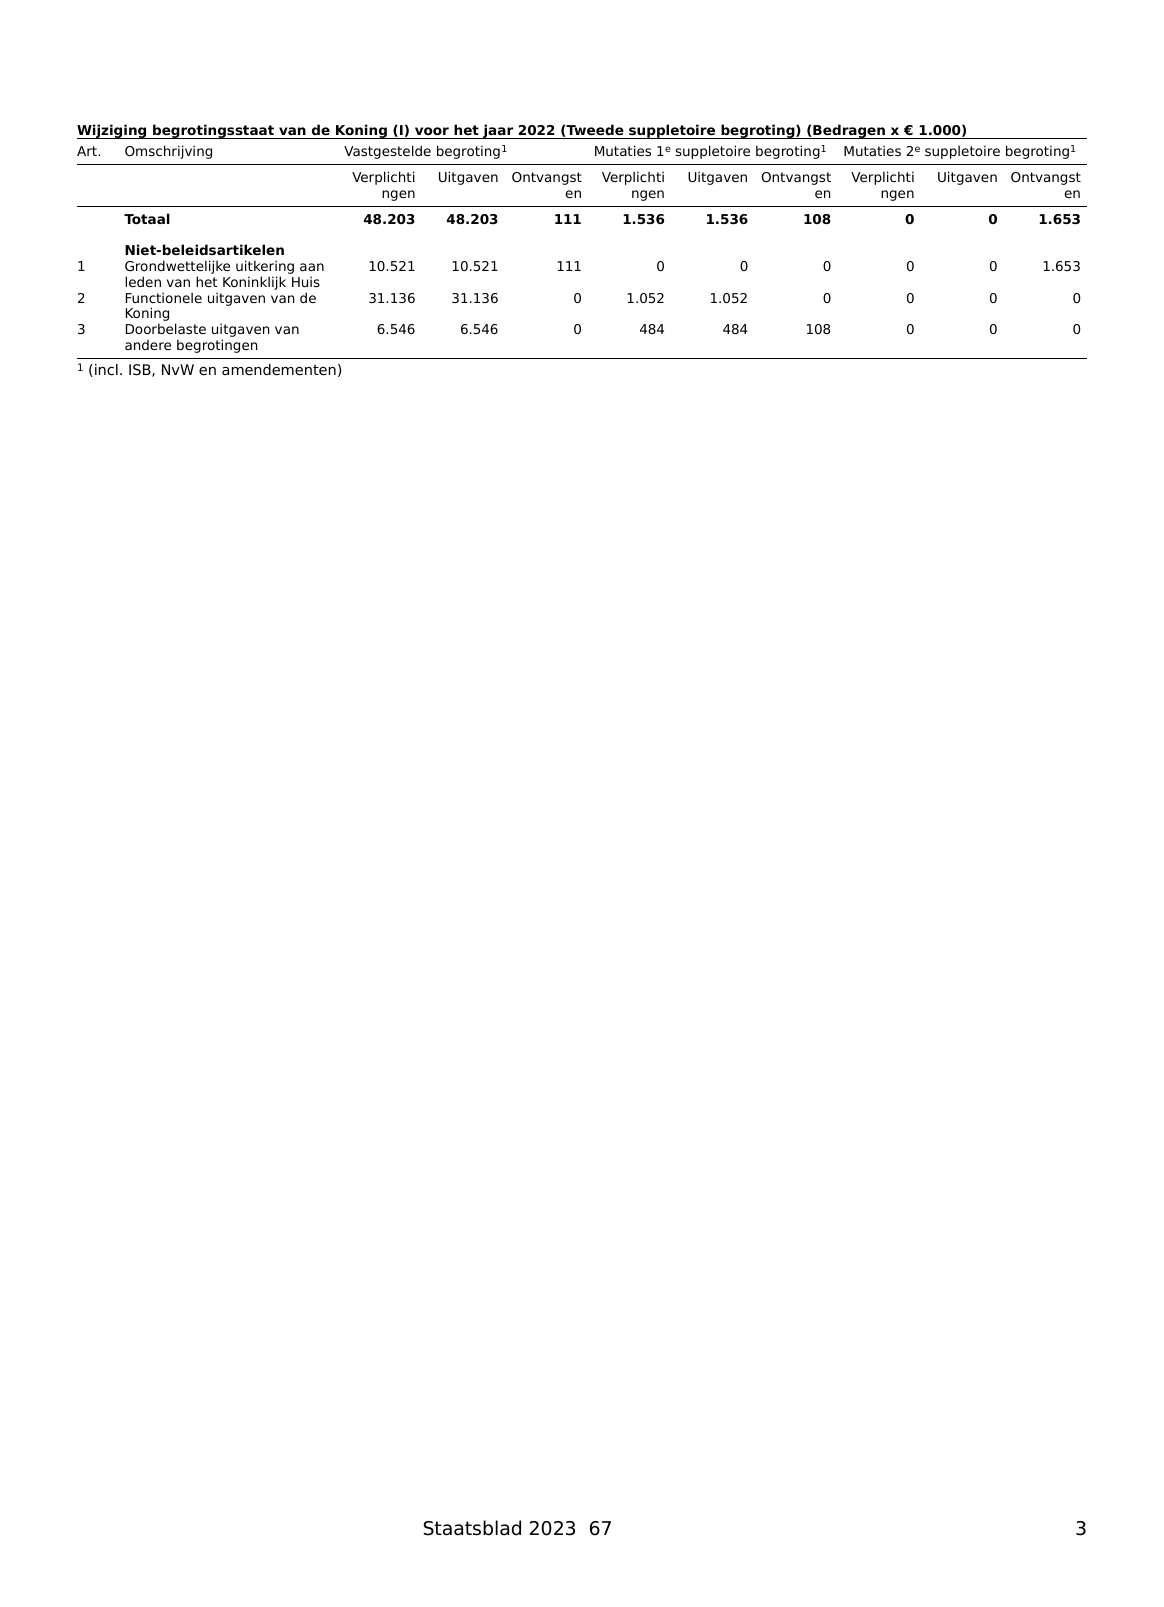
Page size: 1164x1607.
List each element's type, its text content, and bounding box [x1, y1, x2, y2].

table_cell 31.136 [421, 290, 504, 322]
table_cell [920, 243, 1003, 259]
table_cell 0 [837, 290, 920, 322]
table_cell Vastgestelde begroting1 [338, 139, 588, 164]
table_cell 108 [754, 322, 837, 358]
table_cell 111 [504, 259, 588, 290]
table_cell 10.521 [338, 259, 421, 290]
table_cell Uitgaven [421, 165, 504, 206]
table_cell [754, 243, 837, 259]
table_cell 484 [671, 322, 754, 358]
table_cell Uitgaven [671, 165, 754, 206]
table_cell 0 [1004, 322, 1087, 358]
table_cell [671, 243, 754, 259]
table_cell [118, 165, 338, 206]
table_cell [77, 165, 118, 206]
table_cell [338, 243, 421, 259]
table_cell 484 [588, 322, 671, 358]
table_cell [1004, 243, 1087, 259]
table_cell [1004, 228, 1087, 243]
table_cell Ontvangsten [754, 165, 837, 206]
table_cell [421, 243, 504, 259]
table_cell Ontvangsten [504, 165, 588, 206]
table_cell Verplichtingen [837, 165, 920, 206]
table_cell 6.546 [338, 322, 421, 358]
table_cell 0 [504, 322, 588, 358]
table_cell 0 [837, 207, 920, 227]
table_cell Totaal [118, 207, 338, 227]
table_cell [920, 228, 1003, 243]
table_header Wijziging begrotingsstaat van de Koning (I) voor het jaar 2022 (Tweede suppletoire begroting) (Bedragen x € 1.000) [77, 122, 1087, 138]
table_cell [77, 243, 118, 259]
table_cell Uitgaven [920, 165, 1003, 206]
table_cell 3 [77, 322, 118, 358]
table_cell 0 [588, 259, 671, 290]
table_cell Niet-beleidsartikelen [118, 243, 338, 259]
table_cell [588, 228, 671, 243]
table_cell 31.136 [338, 290, 421, 322]
table_cell Doorbelaste uitgaven van andere begrotingen [118, 322, 338, 358]
table_cell [837, 228, 920, 243]
table_cell [118, 228, 338, 243]
table_cell 111 [504, 207, 588, 227]
table_cell 0 [754, 290, 837, 322]
table_cell 1 (incl. ISB, NvW en amendementen) [77, 359, 1087, 379]
table_cell 6.546 [421, 322, 504, 358]
table_cell 48.203 [338, 207, 421, 227]
table_cell 0 [920, 290, 1003, 322]
table_cell Omschrijving [118, 139, 338, 164]
table_cell 1.653 [1004, 259, 1087, 290]
table_cell 0 [754, 259, 837, 290]
table_cell Ontvangsten [1004, 165, 1087, 206]
table_cell 1.052 [588, 290, 671, 322]
table_cell [338, 228, 421, 243]
table_cell 2 [77, 290, 118, 322]
table_cell Mutaties 2e suppletoire begroting1 [837, 139, 1087, 164]
table_cell Mutaties 1e suppletoire begroting1 [588, 139, 837, 164]
table_cell 48.203 [421, 207, 504, 227]
table_cell Grondwettelijke uitkering aan leden van het Koninklijk Huis [118, 259, 338, 290]
table_cell 108 [754, 207, 837, 227]
table_cell 1.052 [671, 290, 754, 322]
table_cell 0 [1004, 290, 1087, 322]
table_cell 0 [671, 259, 754, 290]
table_cell 1 [77, 259, 118, 290]
table_cell 0 [837, 322, 920, 358]
table_cell 0 [920, 207, 1003, 227]
table_cell 1.653 [1004, 207, 1087, 227]
table_cell 1.536 [671, 207, 754, 227]
table_cell [588, 243, 671, 259]
table_cell [504, 228, 588, 243]
table_cell [504, 243, 588, 259]
table_cell [421, 228, 504, 243]
table_cell 1.536 [588, 207, 671, 227]
table_cell Art. [77, 139, 118, 164]
table_cell 10.521 [421, 259, 504, 290]
table_cell [754, 228, 837, 243]
table_cell 0 [920, 259, 1003, 290]
table_cell [77, 228, 118, 243]
table_cell [671, 228, 754, 243]
table_cell Verplichtingen [588, 165, 671, 206]
table_cell 0 [920, 322, 1003, 358]
table_cell [77, 207, 118, 227]
table_cell Functionele uitgaven van de Koning [118, 290, 338, 322]
table_cell [837, 243, 920, 259]
table_cell 0 [837, 259, 920, 290]
table_cell 0 [504, 290, 588, 322]
table_cell Verplichtingen [338, 165, 421, 206]
